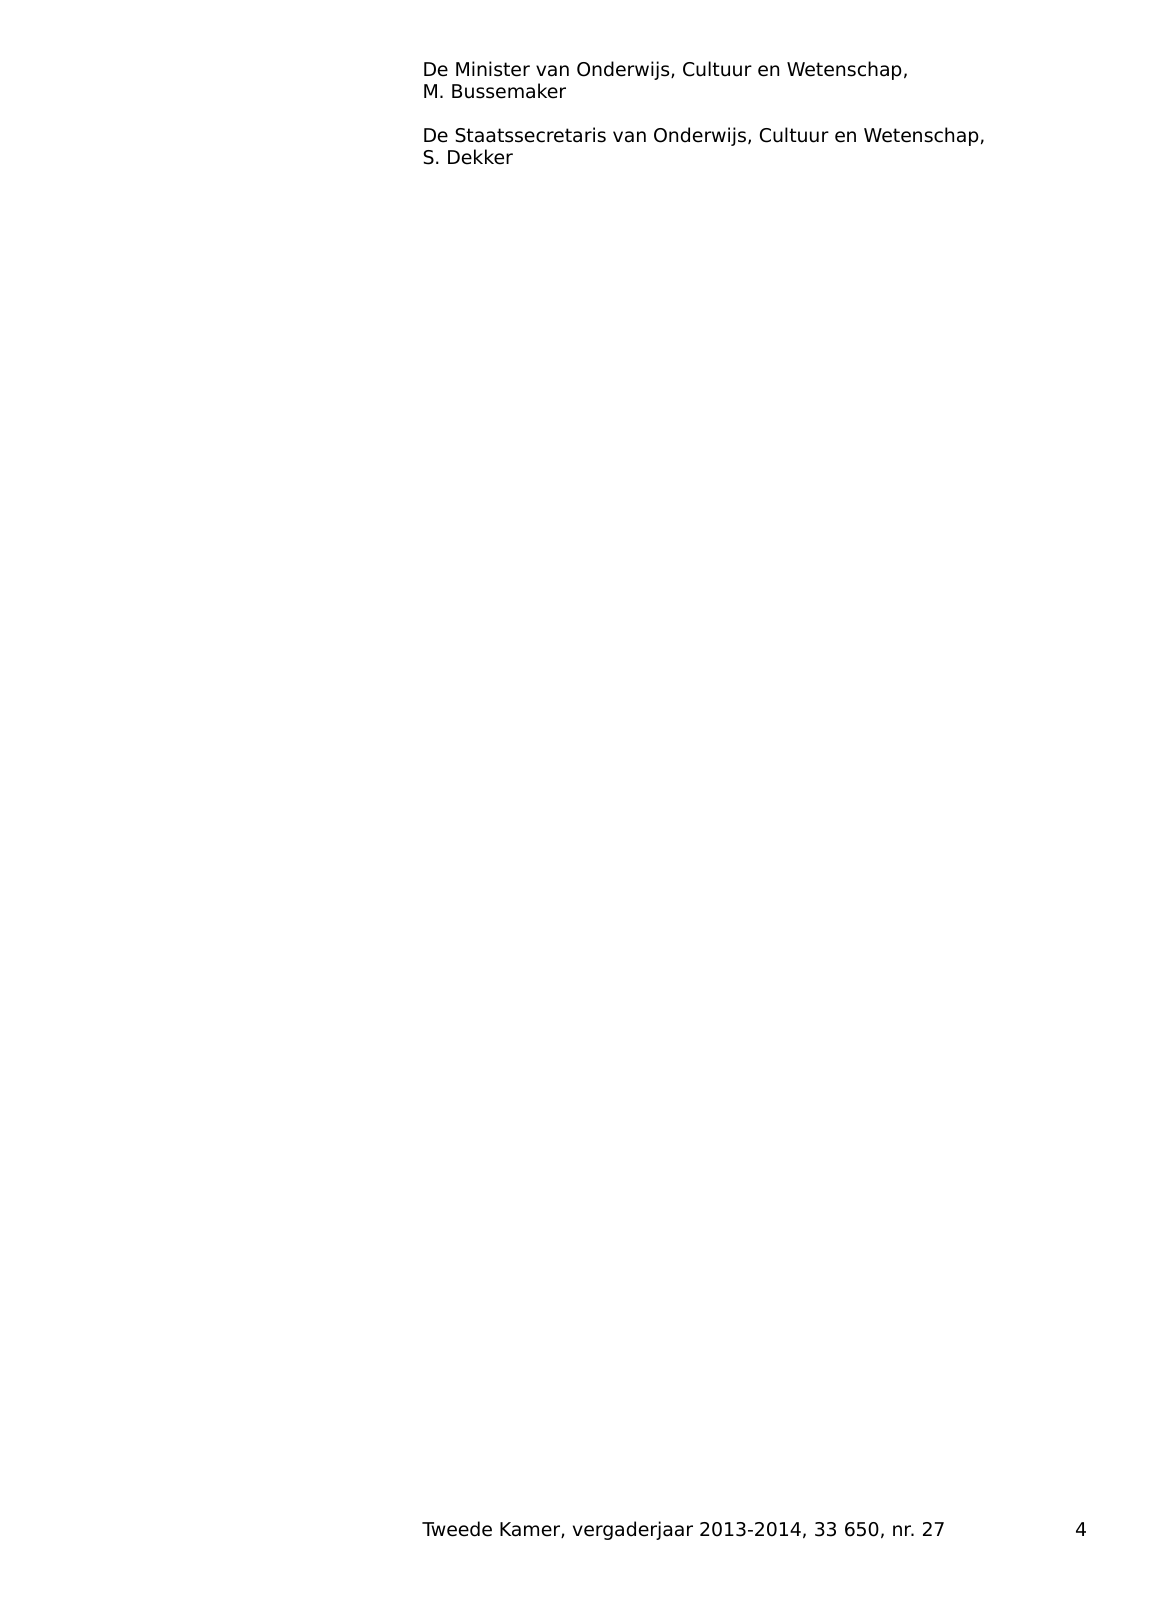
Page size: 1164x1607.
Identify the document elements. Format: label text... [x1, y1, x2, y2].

text De Staatssecretaris van Onderwijs, Cultuur en Wetenschap, S. Dekker [422, 125, 1087, 169]
text De Minister van Onderwijs, Cultuur en Wetenschap, M. Bussemaker [422, 59, 1087, 103]
